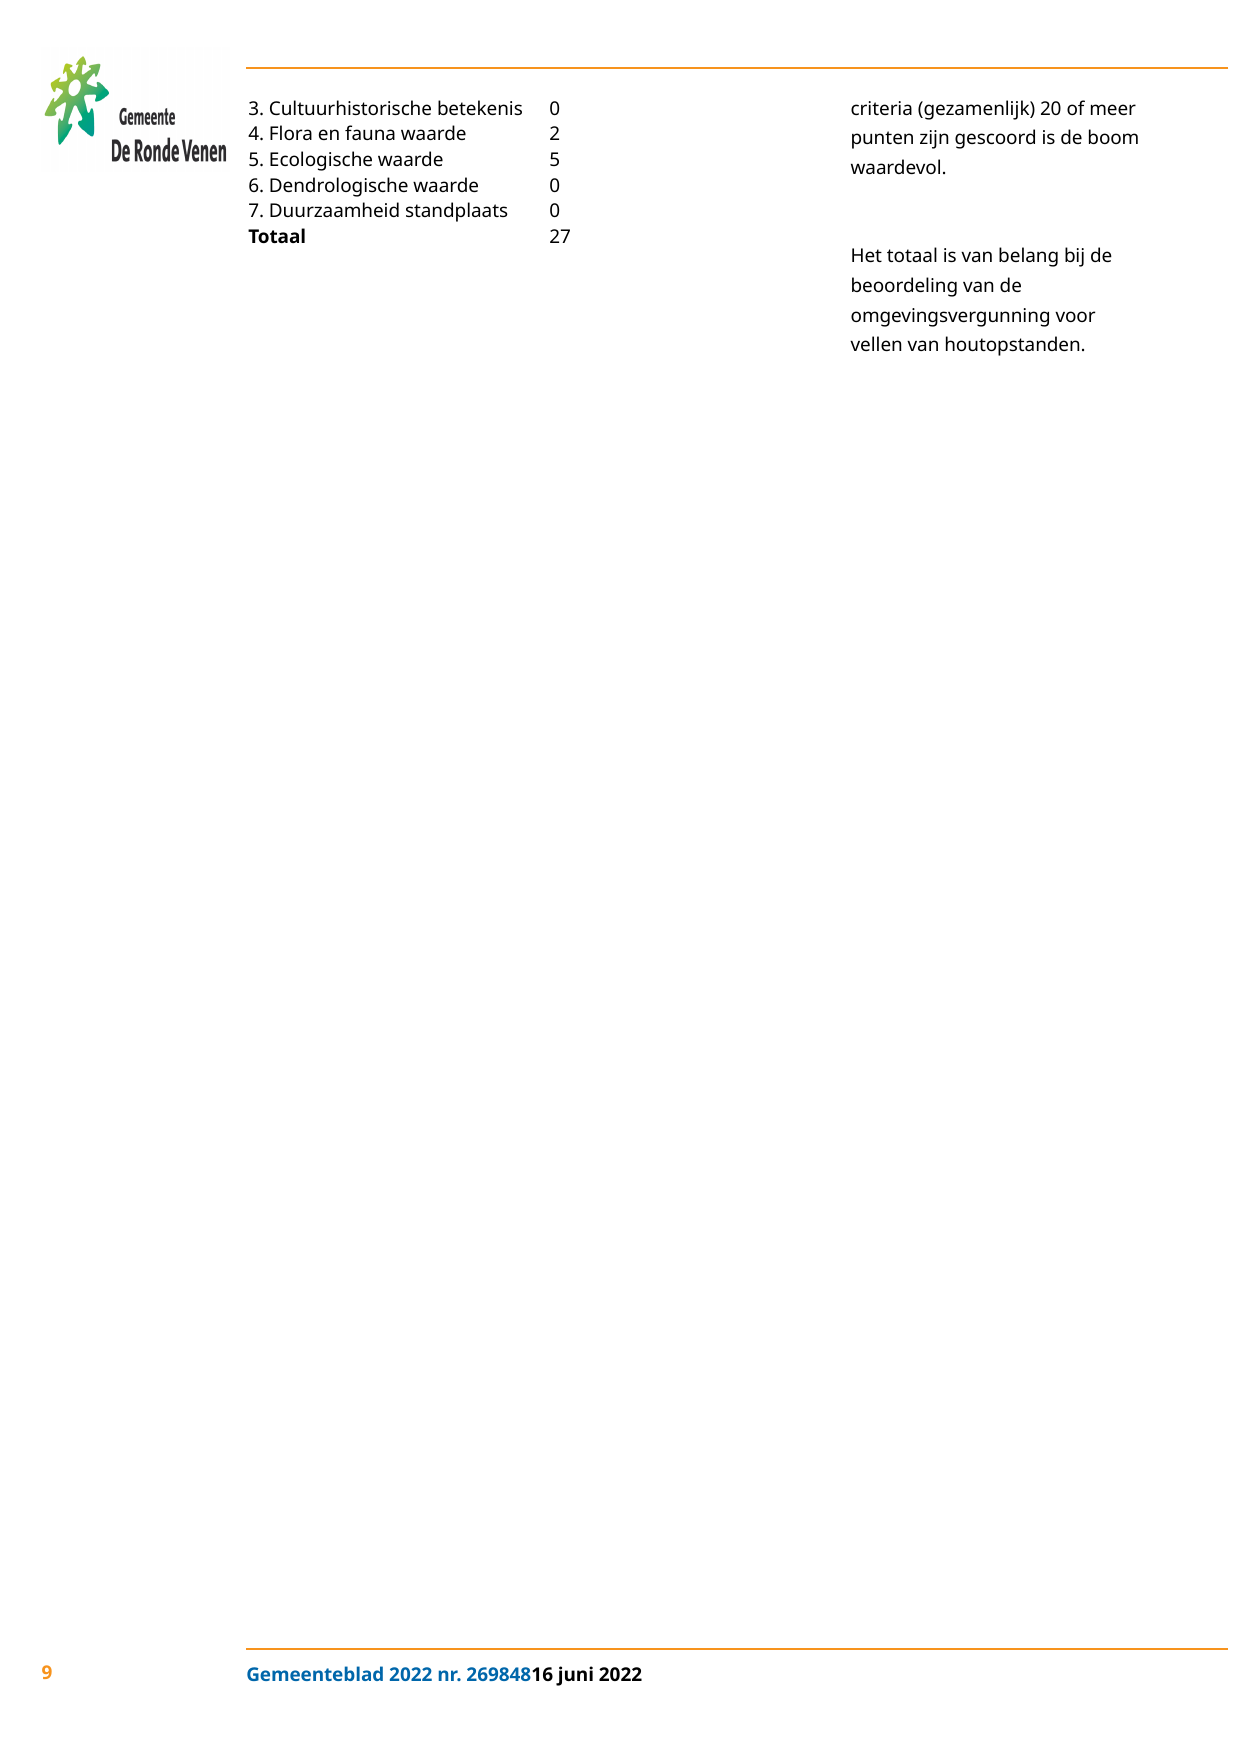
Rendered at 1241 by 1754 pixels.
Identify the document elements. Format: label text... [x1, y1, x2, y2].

table_cell 3. Cultuurhistorische betekenis [248, 95, 549, 121]
picture [41, 47, 231, 172]
table_cell 0 [549, 172, 850, 198]
table_cell 5. Ecologische waarde [248, 146, 549, 172]
table_cell 4. Flora en fauna waarde [248, 121, 549, 146]
table_cell 5 [549, 146, 850, 172]
table_cell 0 [549, 95, 850, 121]
table_cell 2 [549, 121, 850, 146]
table_cell 0 [549, 198, 850, 223]
table_cell criteria (gezamenlijk) 20 of meer punten zijn gescoord is de boom waardevol. Het totaal is van belang bij de beoordeling van de omgevingsvergunning voor vellen van houtopstanden. [850, 95, 1152, 357]
table_cell 27 [549, 224, 850, 357]
table_cell 6. Dendrologische waarde [248, 172, 549, 198]
table_cell Totaal [248, 224, 549, 357]
table_cell 7. Duurzaamheid standplaats [248, 198, 549, 223]
